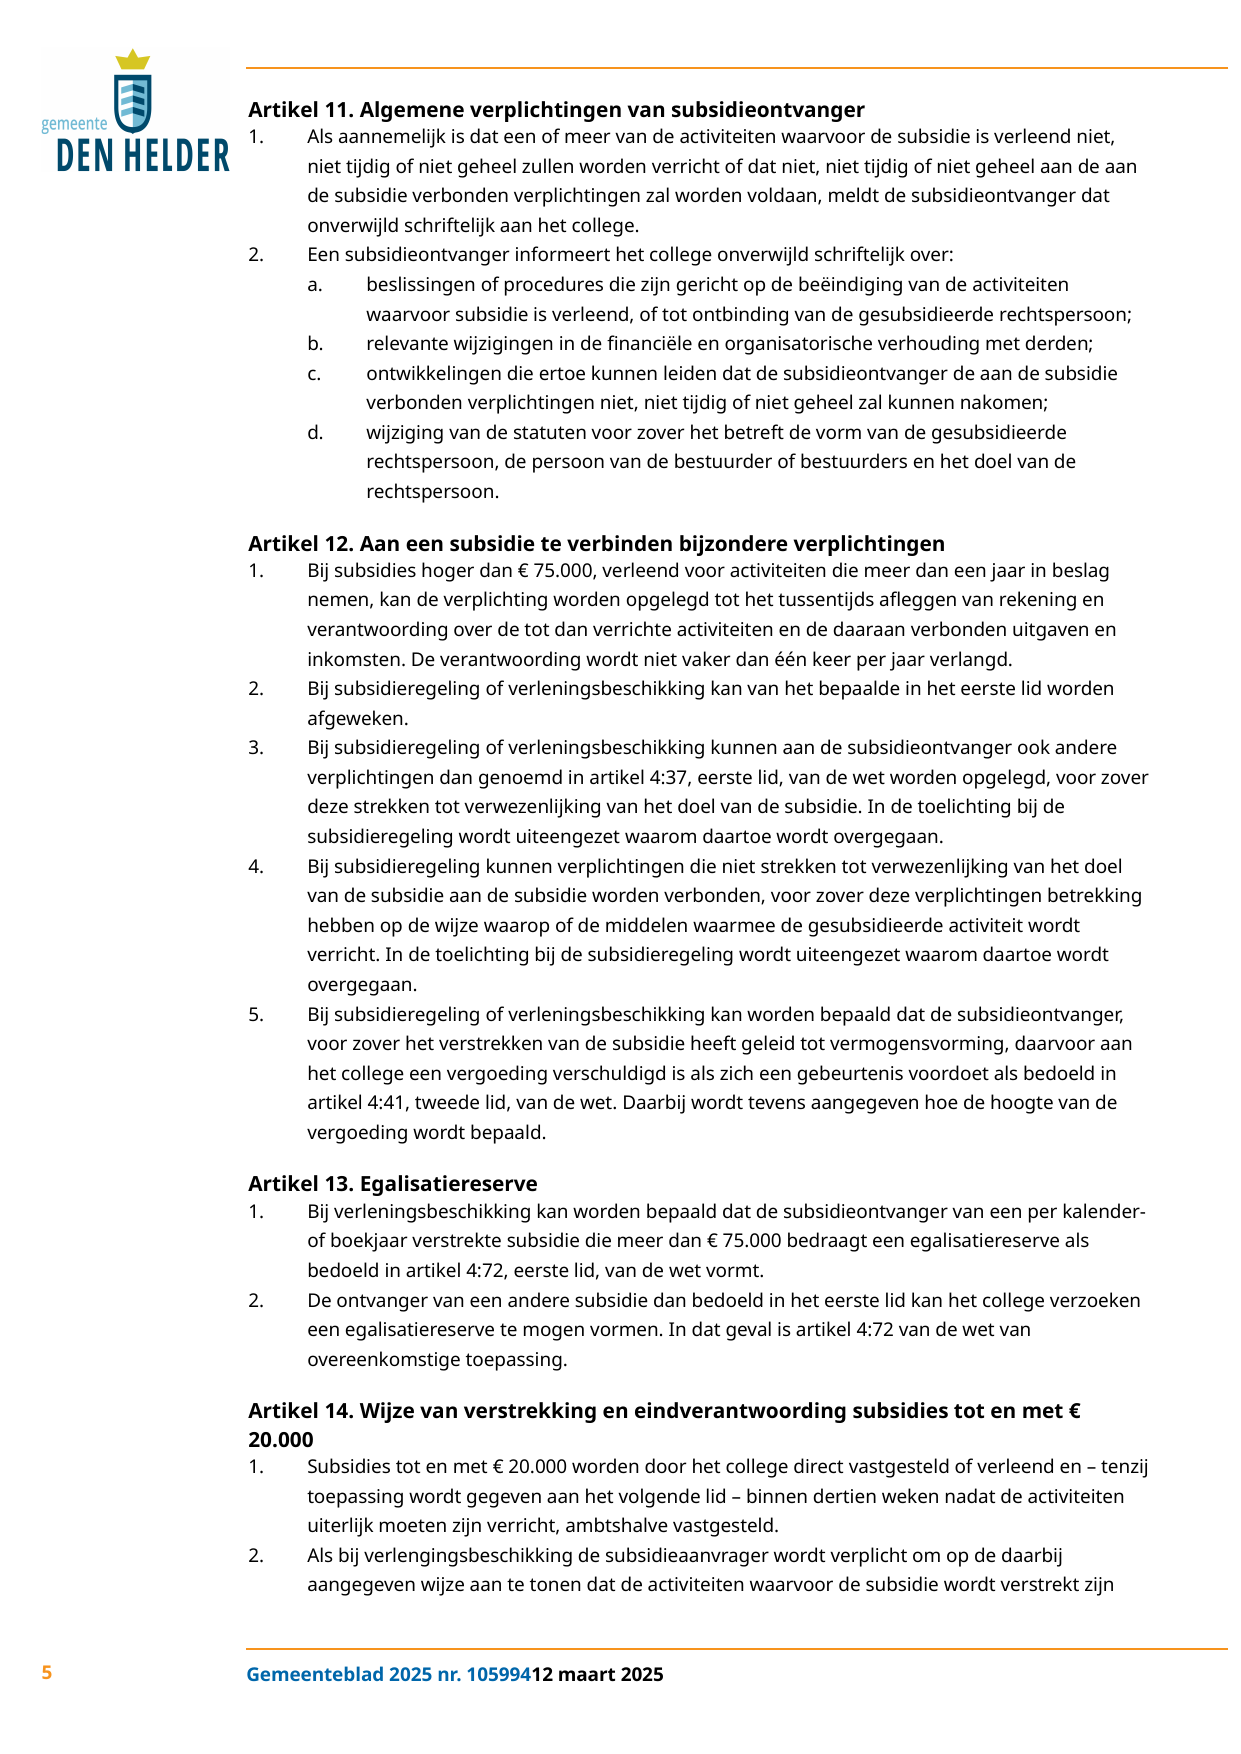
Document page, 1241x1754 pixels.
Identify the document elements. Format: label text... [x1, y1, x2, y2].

list wijziging van de statuten voor zover het betreft de vorm van de gesubsidieerde rechtspersoon, de persoon van de bestuurder of bestuurders en het doel van de rechtspersoon. [307, 419, 1152, 504]
list Een subsidieontvanger informeert het college onverwijld schriftelijk over: [248, 242, 1152, 267]
list Bij verleningsbeschikking kan worden bepaald dat de subsidieontvanger van een per kalender- of boekjaar verstrekte subsidie die meer dan € 75.000 bedraagt een egalisatiereserve als bedoeld in artikel 4:72, eerste lid, van de wet vormt. [248, 1198, 1152, 1283]
picture [41, 47, 231, 172]
list Bij subsidieregeling of verleningsbeschikking kan van het bepaalde in het eerste lid worden afgeweken. [248, 675, 1152, 731]
text Artikel 11. Algemene verplichtingen van subsidieontvanger [248, 95, 1152, 123]
list Bij subsidieregeling kunnen verplichtingen die niet strekken tot verwezenlijking van het doel van de subsidie aan de subsidie worden verbonden, voor zover deze verplichtingen betrekking hebben op de wijze waarop of de middelen waarmee de gesubsidieerde activiteit wordt verricht. In de toelichting bij de subsidieregeling wordt uiteengezet waarom daartoe wordt overgegaan. [248, 853, 1152, 997]
list beslissingen of procedures die zijn gericht op de beëindiging van de activiteiten waarvoor subsidie is verleend, of tot ontbinding van de gesubsidieerde rechtspersoon; [307, 271, 1152, 326]
list Bij subsidieregeling of verleningsbeschikking kunnen aan de subsidieontvanger ook andere verplichtingen dan genoemd in artikel 4:37, eerste lid, van de wet worden opgelegd, voor zover deze strekken tot verwezenlijking van het doel van de subsidie. In de toelichting bij de subsidieregeling wordt uiteengezet waarom daartoe wordt overgegaan. [248, 734, 1152, 849]
list Subsidies tot en met € 20.000 worden door het college direct vastgesteld of verleend en – tenzij toepassing wordt gegeven aan het volgende lid – binnen dertien weken nadat de activiteiten uiterlijk moeten zijn verricht, ambtshalve vastgesteld. [248, 1453, 1152, 1538]
list Als bij verlengingsbeschikking de subsidieaanvrager wordt verplicht om op de daarbij aangegeven wijze aan te tonen dat de activiteiten waarvoor de subsidie wordt verstrekt zijn [248, 1542, 1152, 1597]
picture [63, 144, 68, 165]
text Artikel 14. Wijze van verstrekking en eindverantwoording subsidies tot en met € 20.000 [248, 1396, 1152, 1453]
picture [100, 154, 106, 172]
list De ontvanger van een andere subsidie dan bedoeld in het eerste lid kan het college verzoeken een egalisatiereserve te mogen vormen. In dat geval is artikel 4:72 van de wet van overeenkomstige toepassing. [248, 1287, 1152, 1372]
list Als aannemelijk is dat een of meer van de activiteiten waarvoor de subsidie is verleend niet, niet tijdig of niet geheel zullen worden verricht of dat niet, niet tijdig of niet geheel aan de aan de subsidie verbonden verplichtingen zal worden voldaan, meldt de subsidieontvanger dat onverwijld schriftelijk aan het college. [248, 123, 1152, 238]
text Artikel 13. Egalisatiereserve [248, 1169, 1152, 1198]
text Artikel 12. Aan een subsidie te verbinden bijzondere verplichtingen [248, 529, 1152, 557]
picture [220, 160, 224, 172]
list relevante wijzigingen in de financiële en organisatorische verhouding met derden; [307, 330, 1152, 356]
list ontwikkelingen die ertoe kunnen leiden dat de subsidieontvanger de aan de subsidie verbonden verplichtingen niet, niet tijdig of niet geheel zal kunnen nakomen; [307, 360, 1152, 415]
list Bij subsidies hoger dan € 75.000, verleend voor activiteiten die meer dan een jaar in beslag nemen, kan de verplichting worden opgelegd tot het tussentijds afleggen van rekening en verantwoording over de tot dan verrichte activiteiten en de daaraan verbonden uitgaven en inkomsten. De verantwoording wordt niet vaker dan één keer per jaar verlangd. [248, 557, 1152, 672]
picture [130, 157, 135, 172]
list Bij subsidieregeling of verleningsbeschikking kan worden bepaald dat de subsidieontvanger, voor zover het verstrekken van de subsidie heeft geleid tot vermogensvorming, daarvoor aan het college een vergoeding verschuldigd is als zich een gebeurtenis voordoet als bedoeld in artikel 4:41, tweede lid, van de wet. Daarbij wordt tevens aangegeven hoe de hoogte van de vergoeding wordt bepaald. [248, 1001, 1152, 1145]
picture [182, 144, 187, 165]
